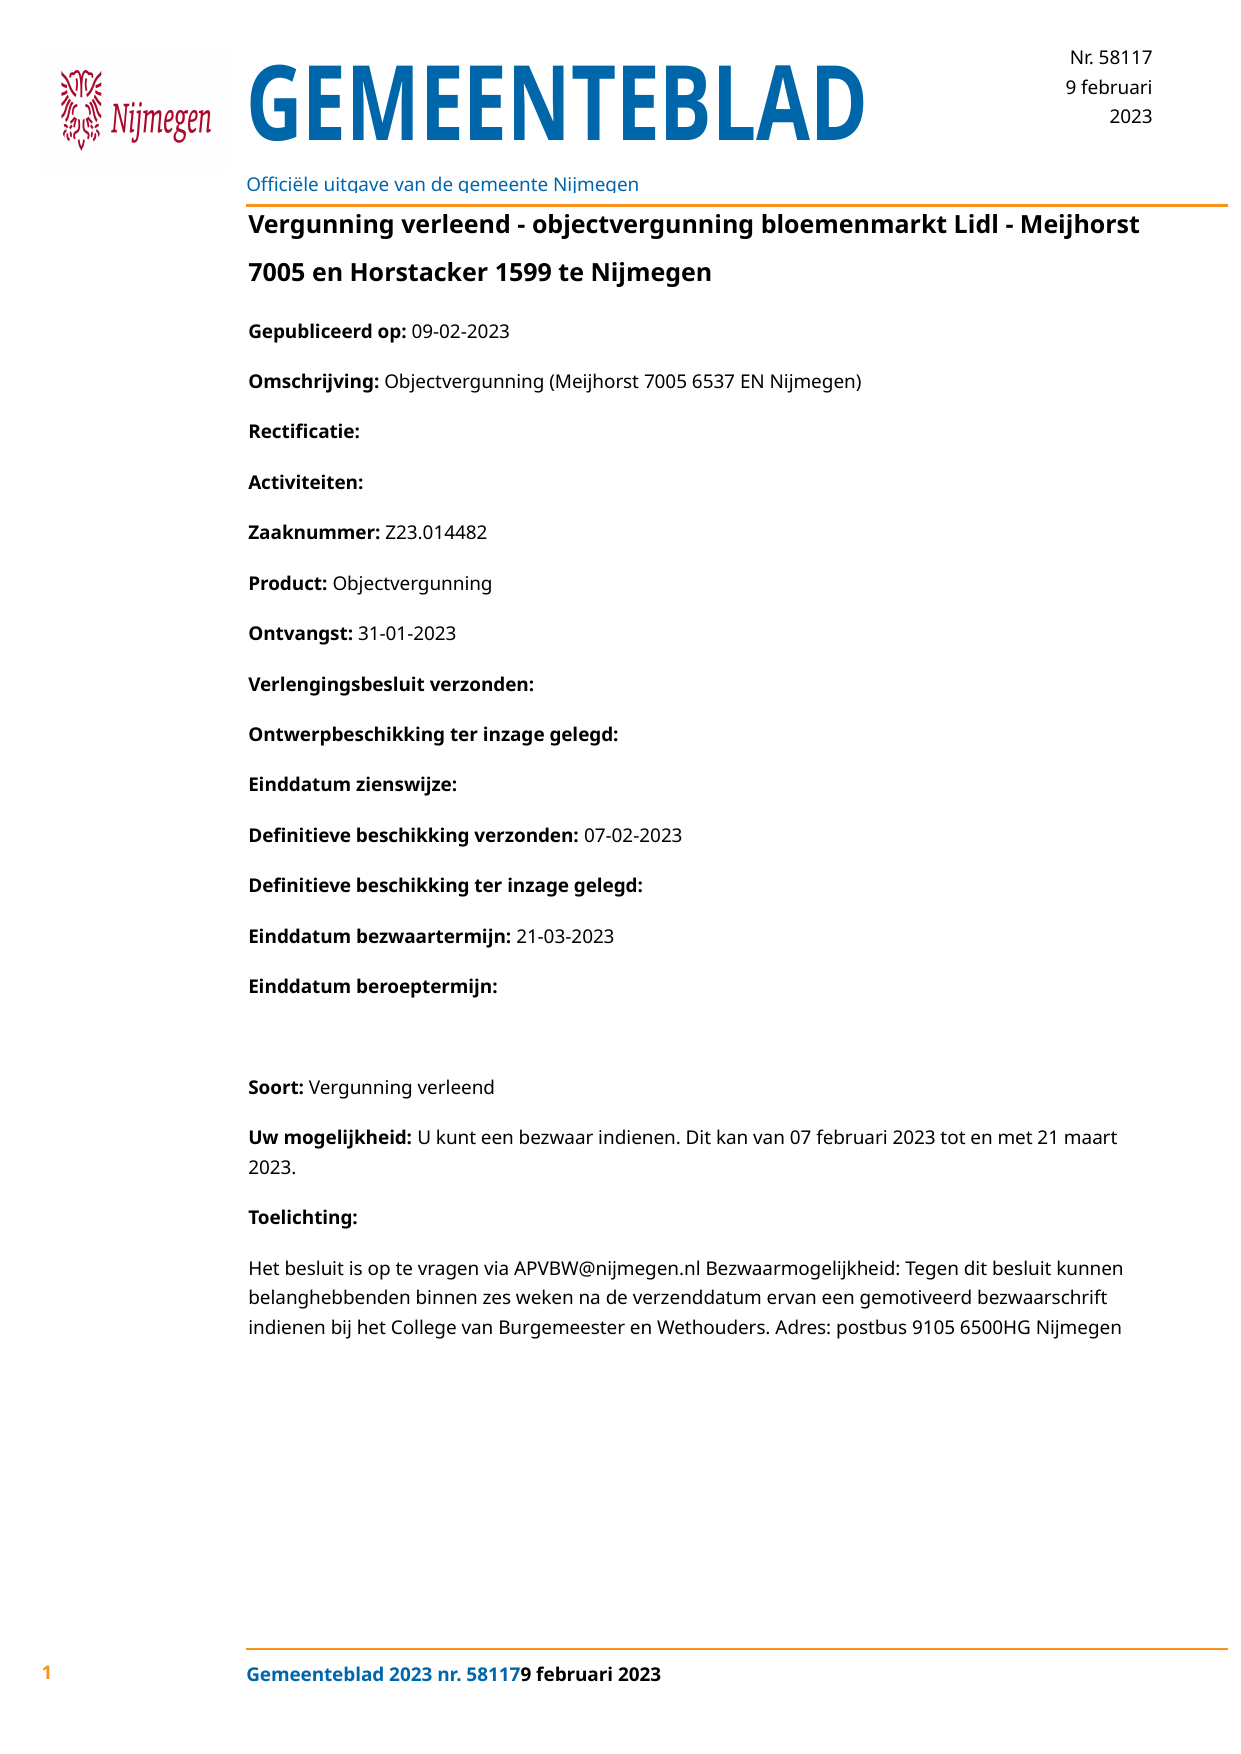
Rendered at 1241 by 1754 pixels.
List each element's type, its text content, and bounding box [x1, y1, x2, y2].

text Uw mogelijkheid: U kunt een bezwaar indienen. Dit kan van 07 februari 2023 tot en met 21 maart 2023. [248, 1124, 1152, 1180]
text Product: Objectvergunning [248, 570, 1152, 596]
text Definitieve beschikking ter inzage gelegd: [248, 872, 1152, 898]
text Toelichting: [248, 1204, 1152, 1230]
text Vergunning verleend - objectvergunning bloemenmarkt Lidl - Meijhorst 7005 en Horstacker 1599 te Nijmegen [248, 207, 1152, 288]
text Einddatum beroeptermijn: [248, 973, 1152, 999]
text Rectificatie: [248, 419, 1152, 444]
text Einddatum zienswijze: [248, 772, 1152, 797]
text Omschrijving: Objectvergunning (Meijhorst 7005 6537 EN Nijmegen) [248, 368, 1152, 394]
text Activiteiten: [248, 469, 1152, 495]
text Het besluit is op te vragen via APVBW@nijmegen.nl Bezwaarmogelijkheid: Tegen dit besluit kunnen belanghebbenden binnen zes weken na de verzenddatum ervan een gemotiveerd bezwaarschrift indienen bij het College van Burgemeester en Wethouders. Adres: postbus 9105 6500HG Nijmegen [248, 1255, 1152, 1340]
picture [41, 47, 231, 172]
text Gepubliceerd op: 09-02-2023 [248, 318, 1152, 344]
text Verlengingsbesluit verzonden: [248, 671, 1152, 697]
text Einddatum bezwaartermijn: 21-03-2023 [248, 923, 1152, 949]
text Soort: Vergunning verleend [248, 1074, 1152, 1100]
text Zaaknummer: Z23.014482 [248, 519, 1152, 545]
text Ontwerpbeschikking ter inzage gelegd: [248, 721, 1152, 747]
text Definitieve beschikking verzonden: 07-02-2023 [248, 822, 1152, 848]
text Ontvangst: 31-01-2023 [248, 620, 1152, 646]
